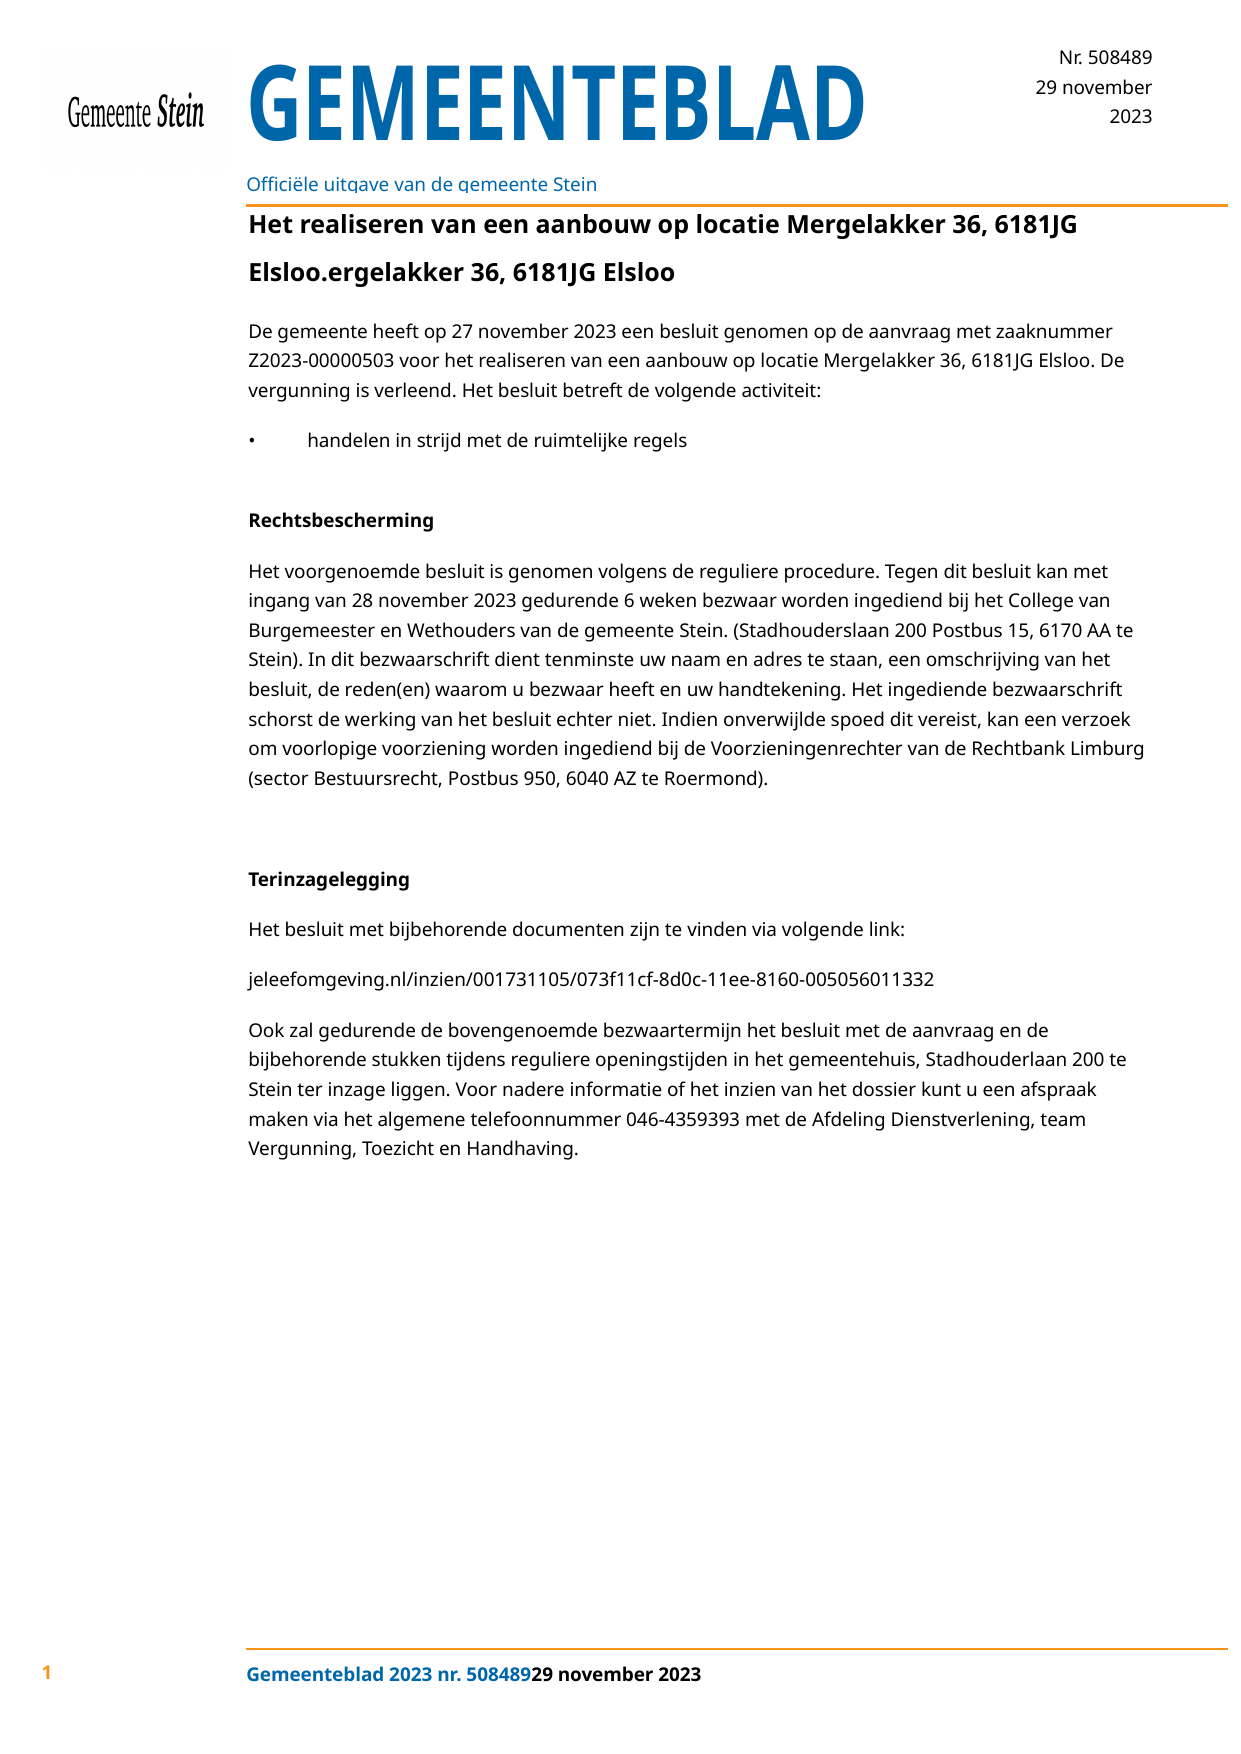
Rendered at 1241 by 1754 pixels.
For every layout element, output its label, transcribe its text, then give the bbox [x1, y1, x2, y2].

text Terinzagelegging [248, 866, 1152, 892]
picture [41, 47, 231, 172]
text Het voorgenoemde besluit is genomen volgens de reguliere procedure. Tegen dit besluit kan met ingang van 28 november 2023 gedurende 6 weken bezwaar worden ingediend bij het College van Burgemeester en Wethouders van de gemeente Stein. (Stadhouderslaan 200 Postbus 15, 6170 AA te Stein). In dit bezwaarschrift dient tenminste uw naam en adres te staan, een omschrijving van het besluit, de reden(en) waarom u bezwaar heeft en uw handtekening. Het ingediende bezwaarschrift schorst de werking van het besluit echter niet. Indien onverwijlde spoed dit vereist, kan een verzoek om voorlopige voorziening worden ingediend bij de Voorzieningenrechter van de Rechtbank Limburg (sector Bestuursrecht, Postbus 950, 6040 AZ te Roermond). [248, 558, 1152, 791]
text Ook zal gedurende de bovengenoemde bezwaartermijn het besluit met de aanvraag en de bijbehorende stukken tijdens reguliere openingstijden in het gemeentehuis, Stadhouderlaan 200 te Stein ter inzage liggen. Voor nadere informatie of het inzien van het dossier kunt u een afspraak maken via het algemene telefoonnummer 046-4359393 met de Afdeling Dienstverlening, team Vergunning, Toezicht en Handhaving. [248, 1017, 1152, 1161]
text Rechtsbescherming [248, 507, 1152, 533]
list handelen in strijd met de ruimtelijke regels [248, 427, 1152, 453]
text De gemeente heeft op 27 november 2023 een besluit genomen op de aanvraag met zaaknummer Z2023-00000503 voor het realiseren van een aanbouw op locatie Mergelakker 36, 6181JG Elsloo. De vergunning is verleend. Het besluit betreft de volgende activiteit: [248, 318, 1152, 403]
text jeleefomgeving.nl/inzien/001731105/073f11cf-8d0c-11ee-8160-005056011332 [248, 967, 1152, 992]
text Het besluit met bijbehorende documenten zijn te vinden via volgende link: [248, 916, 1152, 942]
text Het realiseren van een aanbouw op locatie Mergelakker 36, 6181JG Elsloo.ergelakker 36, 6181JG Elsloo [248, 207, 1152, 288]
